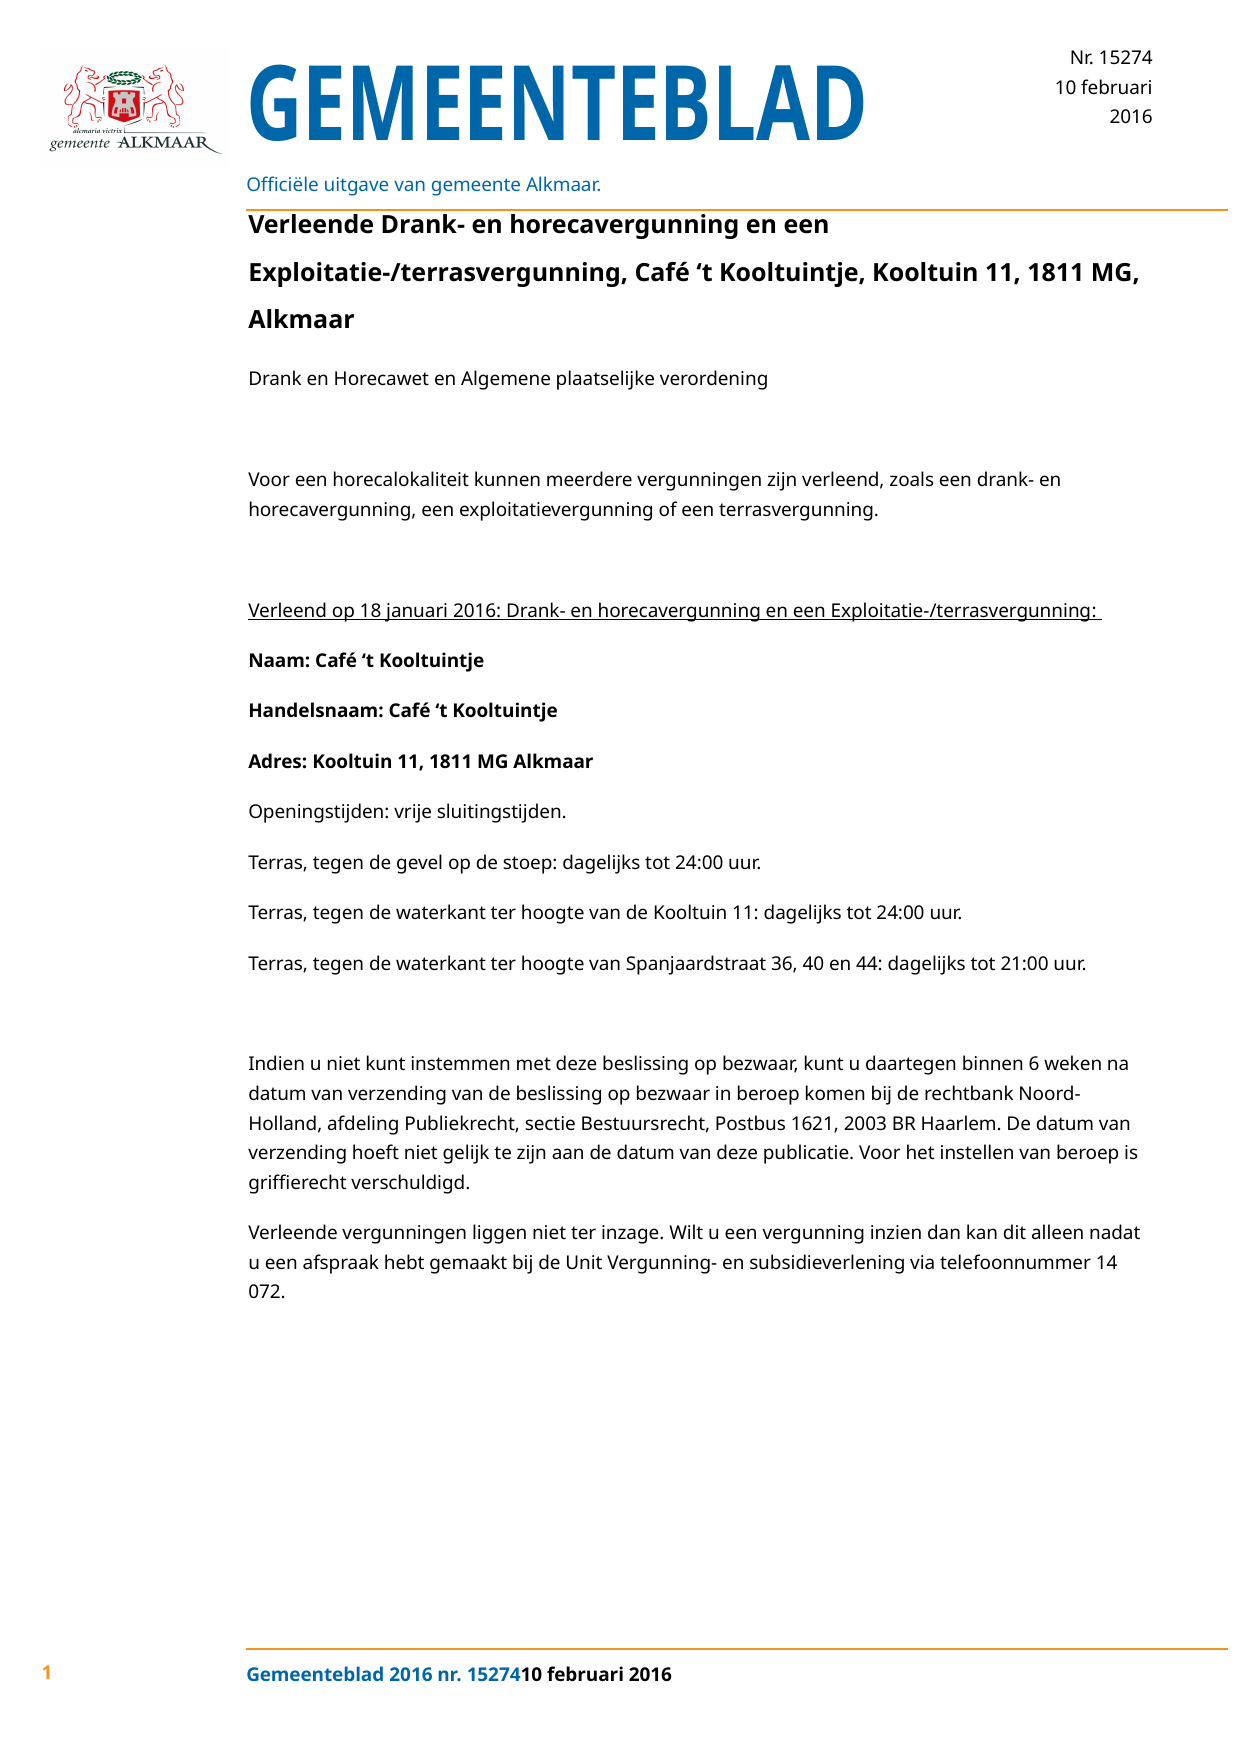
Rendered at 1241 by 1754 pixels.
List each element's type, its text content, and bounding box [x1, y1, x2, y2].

text Terras, tegen de waterkant ter hoogte van Spanjaardstraat 36, 40 en 44: dagelijks tot 21:00 uur. [248, 950, 1152, 975]
text Verleende Drank- en horecavergunning en een Exploitatie-/terrasvergunning, Café ‘t Kooltuintje, Kooltuin 11, 1811 MG, Alkmaar [248, 211, 1152, 336]
text Adres: Kooltuin 11, 1811 MG Alkmaar [248, 748, 1152, 774]
text Verleend op 18 januari 2016: Drank- en horecavergunning en een Exploitatie-/terrasvergunning: [248, 597, 1152, 622]
text Handelsnaam: Café ‘t Kooltuintje [248, 698, 1152, 723]
text Terras, tegen de gevel op de stoep: dagelijks tot 24:00 uur. [248, 849, 1152, 874]
text Openingstijden: vrije sluitingstijden. [248, 798, 1152, 824]
text Verleende vergunningen liggen niet ter inzage. Wilt u een vergunning inzien dan kan dit alleen nadat u een afspraak hebt gemaakt bij de Unit Vergunning- en subsidieverlening via telefoonnummer 14 072. [248, 1219, 1152, 1304]
text Naam: Café ‘t Kooltuintje [248, 647, 1152, 673]
picture [41, 47, 231, 172]
text Terras, tegen de waterkant ter hoogte van de Kooltuin 11: dagelijks tot 24:00 uur. [248, 899, 1152, 925]
text Voor een horecalokaliteit kunnen meerdere vergunningen zijn verleend, zoals een drank- en horecavergunning, een exploitatievergunning of een terrasvergunning. [248, 466, 1152, 522]
text Indien u niet kunt instemmen met deze beslissing op bezwaar, kunt u daartegen binnen 6 weken na datum van verzending van de beslissing op bezwaar in beroep komen bij de rechtbank Noord-Holland, afdeling Publiekrecht, sectie Bestuursrecht, Postbus 1621, 2003 BR Haarlem. De datum van verzending hoeft niet gelijk te zijn aan de datum van deze publicatie. Voor het instellen van beroep is griffierecht verschuldigd. [248, 1051, 1152, 1194]
text Drank en Horecawet en Algemene plaatselijke verordening [248, 366, 1152, 391]
